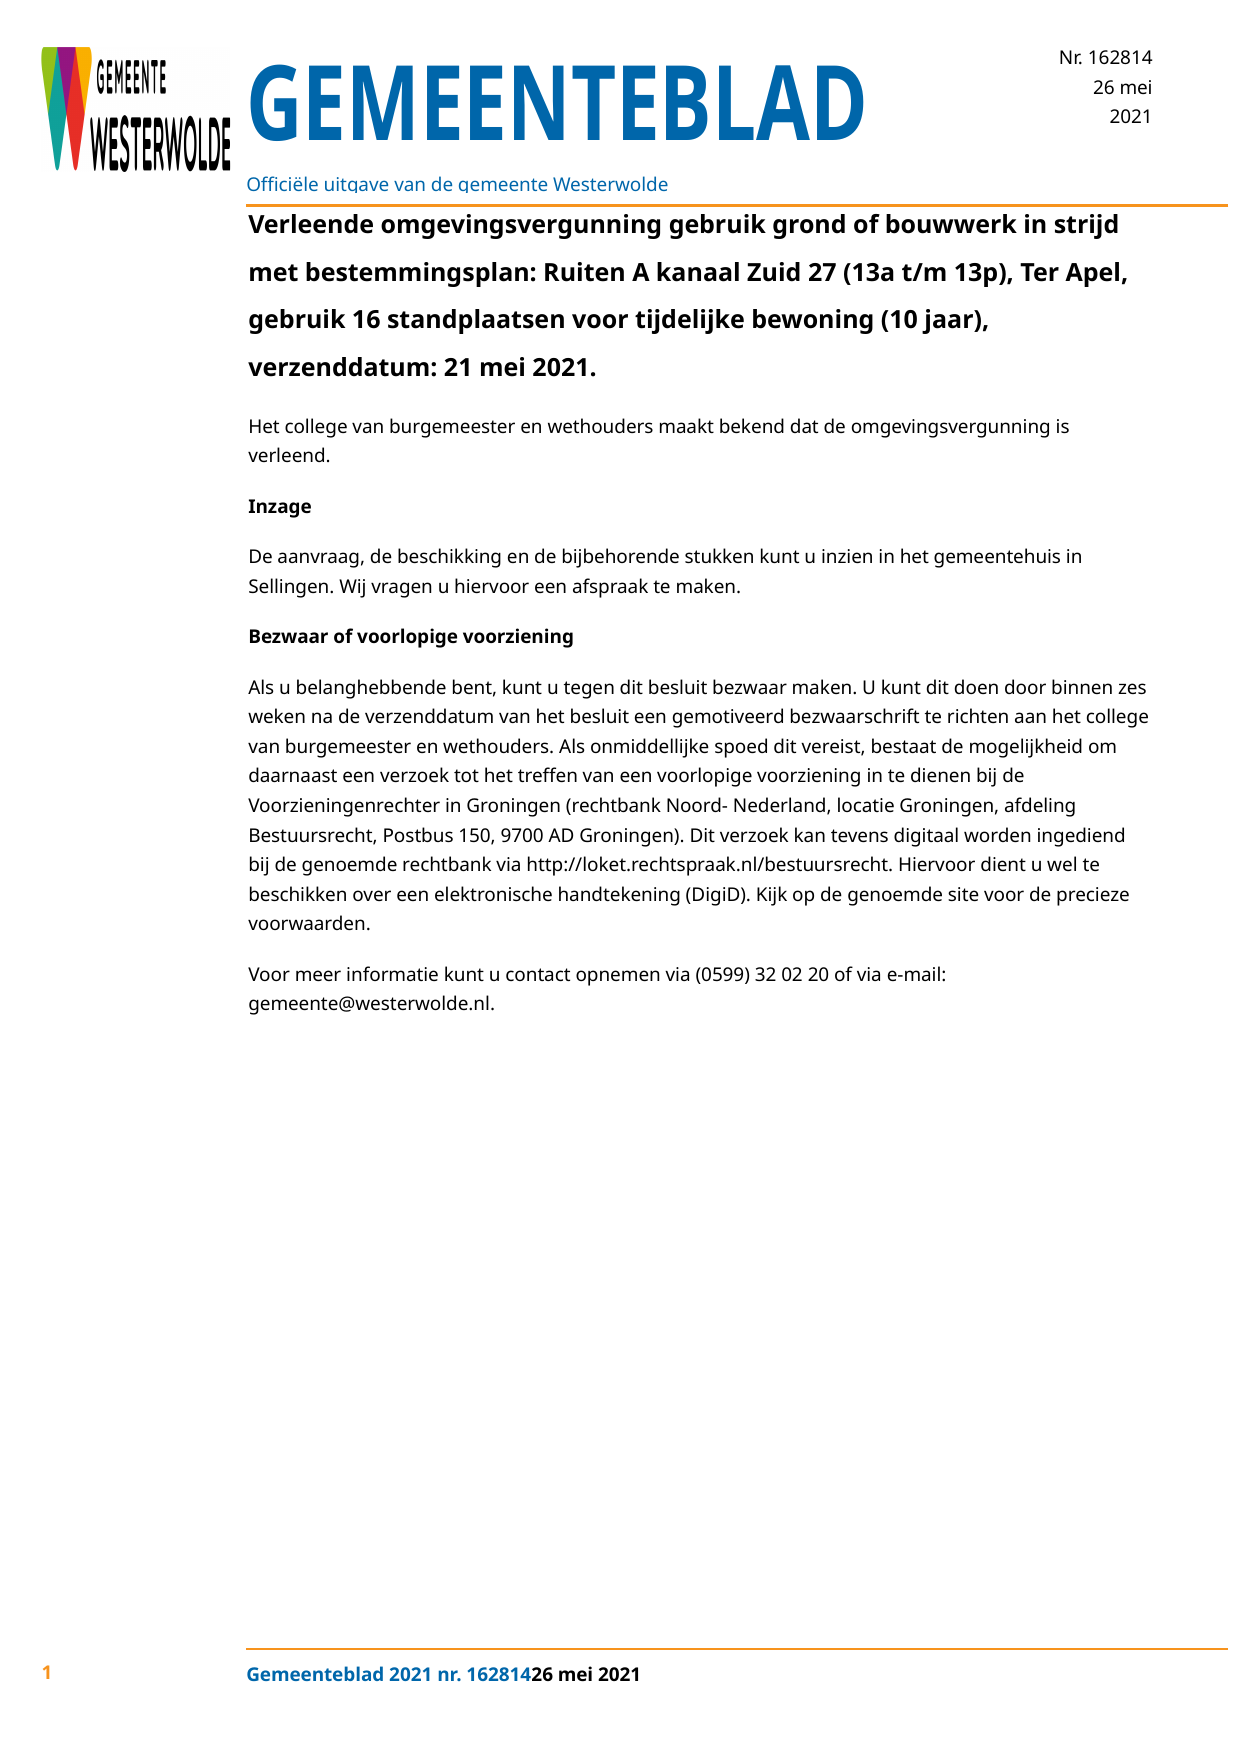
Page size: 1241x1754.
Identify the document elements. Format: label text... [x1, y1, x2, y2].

text De aanvraag, de beschikking en de bijbehorende stukken kunt u inzien in het gemeentehuis in Sellingen. Wij vragen u hiervoor een afspraak te maken. [248, 543, 1152, 599]
text Verleende omgevingsvergunning gebruik grond of bouwwerk in strijd met bestemmingsplan: Ruiten A kanaal Zuid 27 (13a t/m 13p), Ter Apel, gebruik 16 standplaatsen voor tijdelijke bewoning (10 jaar), verzenddatum: 21 mei 2021. [248, 207, 1152, 384]
text Voor meer informatie kunt u contact opnemen via (0599) 32 02 20 of via e-mail: gemeente@westerwolde.nl. [248, 961, 1152, 1016]
picture [41, 47, 231, 172]
text Inzage [248, 493, 1152, 519]
text Bezwaar of voorlopige voorziening [248, 623, 1152, 649]
text Het college van burgemeester en wethouders maakt bekend dat de omgevingsvergunning is verleend. [248, 413, 1152, 468]
text Als u belanghebbende bent, kunt u tegen dit besluit bezwaar maken. U kunt dit doen door binnen zes weken na de verzenddatum van het besluit een gemotiveerd bezwaarschrift te richten aan het college van burgemeester en wethouders. Als onmiddellijke spoed dit vereist, bestaat de mogelijkheid om daarnaast een verzoek tot het treffen van een voorlopige voorziening in te dienen bij de Voorzieningenrechter in Groningen (rechtbank Noord- Nederland, locatie Groningen, afdeling Bestuursrecht, Postbus 150, 9700 AD Groningen). Dit verzoek kan tevens digitaal worden ingediend bij de genoemde rechtbank via http://loket.rechtspraak.nl/bestuursrecht. Hiervoor dient u wel te beschikken over een elektronische handtekening (DigiD). Kijk op de genoemde site voor de precieze voorwaarden. [248, 674, 1152, 936]
